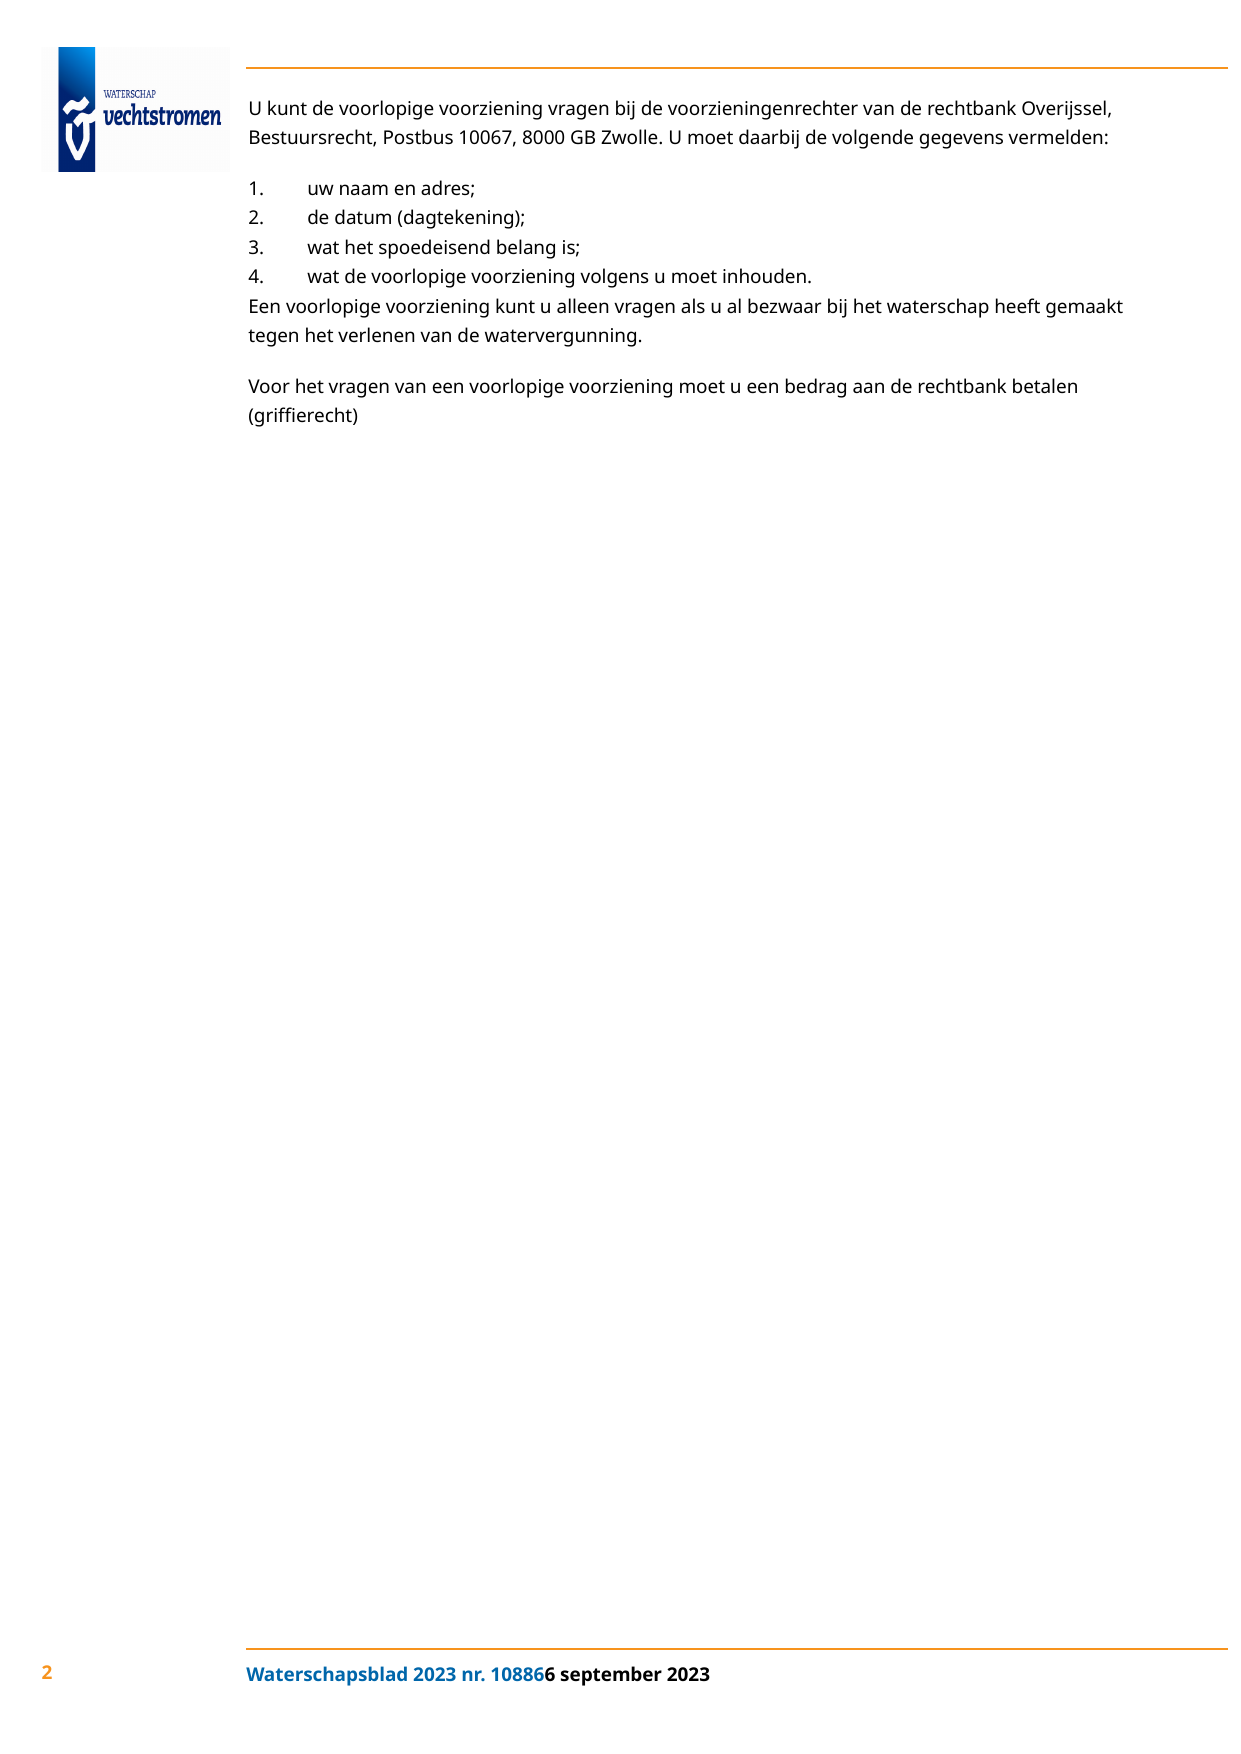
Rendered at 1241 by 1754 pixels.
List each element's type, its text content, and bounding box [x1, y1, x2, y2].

list uw naam en adres; [248, 175, 1152, 201]
picture [41, 47, 231, 172]
list wat de voorlopige voorziening volgens u moet inhouden. [248, 263, 1152, 289]
list de datum (dagtekening); [248, 204, 1152, 230]
text Voor het vragen van een voorlopige voorziening moet u een bedrag aan de rechtbank betalen (griffierecht) [248, 373, 1152, 428]
list wat het spoedeisend belang is; [248, 234, 1152, 260]
text Een voorlopige voorziening kunt u alleen vragen als u al bezwaar bij het waterschap heeft gemaakt tegen het verlenen van de watervergunning. [248, 293, 1152, 348]
text U kunt de voorlopige voorziening vragen bij de voorzieningenrechter van de rechtbank Overijssel, Bestuursrecht, Postbus 10067, 8000 GB Zwolle. U moet daarbij de volgende gegevens vermelden: [248, 95, 1152, 150]
